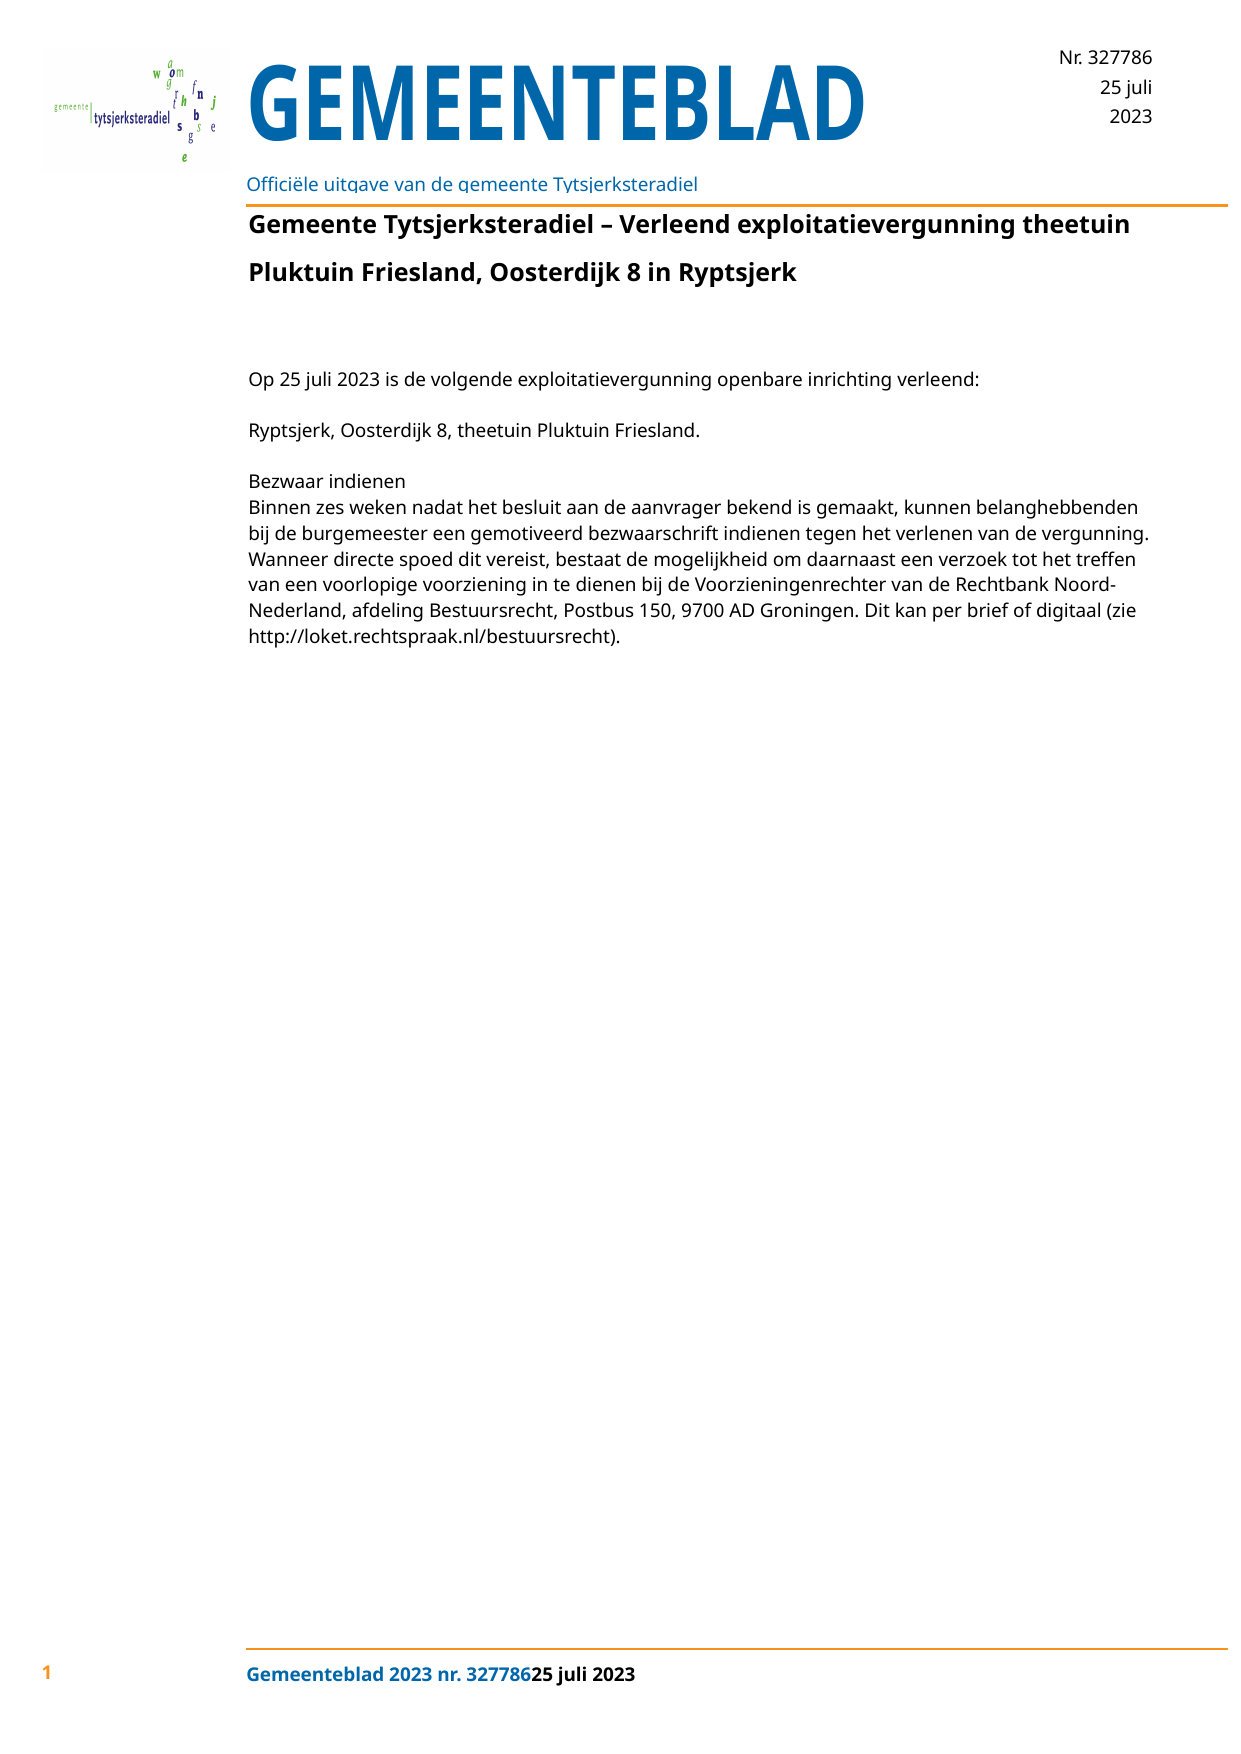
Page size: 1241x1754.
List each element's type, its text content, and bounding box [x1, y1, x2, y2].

text Bezwaar indienen [248, 469, 1152, 494]
text Gemeente Tytsjerksteradiel – Verleend exploitatievergunning theetuin Pluktuin Friesland, Oosterdijk 8 in Ryptsjerk [248, 207, 1152, 288]
text Op 25 juli 2023 is de volgende exploitatievergunning openbare inrichting verleend: [248, 366, 1152, 391]
picture [41, 47, 231, 172]
text Ryptsjerk, Oosterdijk 8, theetuin Pluktuin Friesland. [248, 417, 1152, 443]
text Binnen zes weken nadat het besluit aan de aanvrager bekend is gemaakt, kunnen belanghebbenden bij de burgemeester een gemotiveerd bezwaarschrift indienen tegen het verlenen van de vergunning. Wanneer directe spoed dit vereist, bestaat de mogelijkheid om daarnaast een verzoek tot het treffen van een voorlopige voorziening in te dienen bij de Voorzieningenrechter van de Rechtbank Noord-Nederland, afdeling Bestuursrecht, Postbus 150, 9700 AD Groningen. Dit kan per brief of digitaal (zie http://loket.rechtspraak.nl/bestuursrecht). [248, 494, 1152, 649]
